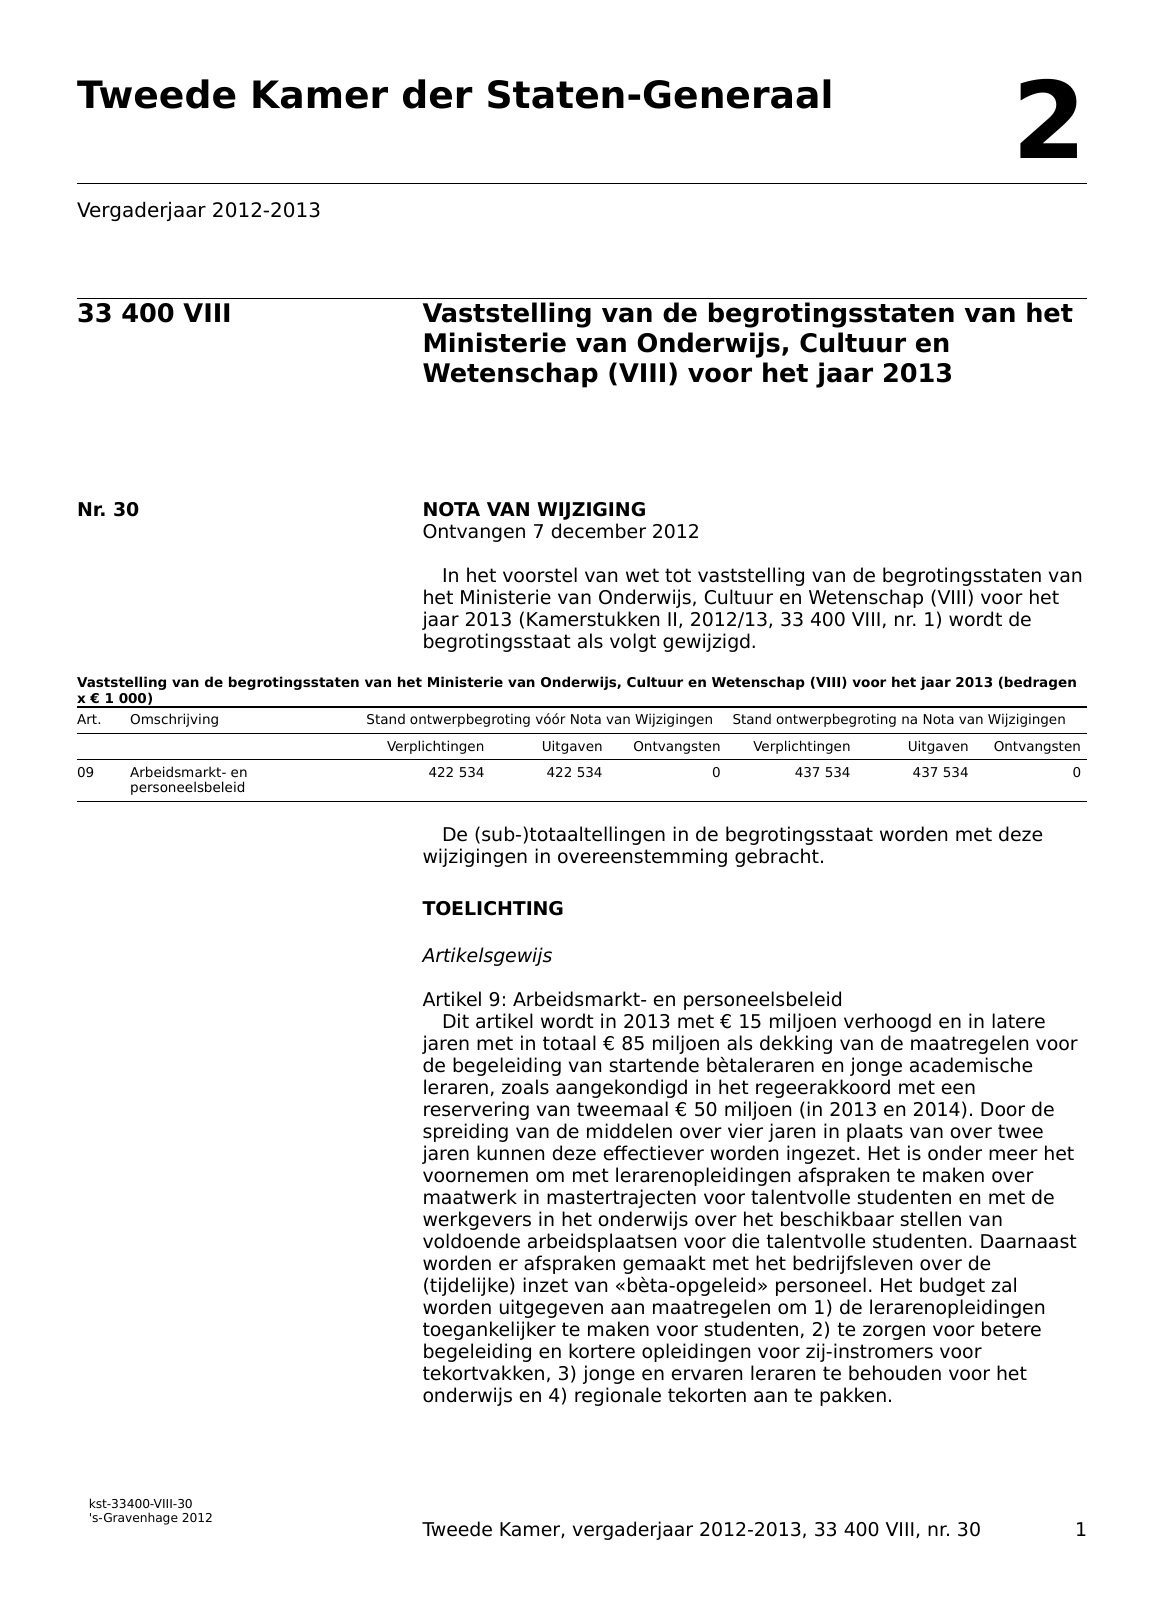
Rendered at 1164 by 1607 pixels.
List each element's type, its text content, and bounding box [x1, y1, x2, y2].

table_cell Verplichtingen [360, 734, 490, 759]
text Ontvangen 7 december 2012 [422, 521, 1087, 543]
table_cell Verplichtingen [726, 734, 856, 759]
table_cell 09 [77, 760, 124, 801]
table_header Vaststelling van de begrotingsstaten van het Ministerie van Onderwijs, Cultuur en Wetenschap (VIII) voor het jaar 2013 (bedragen x € 1 000) [77, 675, 1087, 706]
table_header 2 [886, 59, 1087, 183]
text kst-33400-VIII-30 [88, 1497, 323, 1511]
subtitle TOELICHTING [422, 898, 1087, 920]
table_cell Ontvangsten [608, 734, 726, 759]
table_cell Stand ontwerpbegroting na Nota van Wijzigingen [726, 708, 1087, 733]
text De (sub-)totaaltellingen in de begrotingsstaat worden met deze wijzigingen in overeenstemming gebracht. [422, 824, 1087, 868]
table_cell [124, 734, 360, 759]
text In het voorstel van wet tot vaststelling van de begrotingsstaten van het Ministerie van Onderwijs, Cultuur en Wetenschap (VIII) voor het jaar 2013 (Kamerstukken II, 2012/13, 33 400 VIII, nr. 1) wordt de begrotingsstaat als volgt gewijzigd. [422, 565, 1087, 653]
subtitle Artikel 9: Arbeidsmarkt- en personeelsbeleid [422, 989, 1087, 1011]
table_cell Vergaderjaar 2012-2013 [77, 184, 1087, 298]
table_header Tweede Kamer der Staten-Generaal [77, 59, 886, 183]
table_cell 422 534 [490, 760, 608, 801]
table_cell Art. [77, 708, 124, 733]
subtitle Nr. 30 NOTA VAN WIJZIGING [77, 499, 1087, 521]
table_cell Omschrijving [124, 708, 360, 733]
table_cell 422 534 [360, 760, 490, 801]
table_cell 437 534 [856, 760, 974, 801]
table_cell 0 [608, 760, 726, 801]
subtitle 33 400 VIII Vaststelling van de begrotingsstaten van het Ministerie van Onderwijs, Cultuur en Wetenschap (VIII) voor het jaar 2013 [77, 299, 1087, 388]
table_cell Stand ontwerpbegroting vóór Nota van Wijzigingen [360, 708, 726, 733]
table_cell Ontvangsten [974, 734, 1087, 759]
table_cell Arbeidsmarkt- en personeelsbeleid [124, 760, 360, 801]
table_cell [77, 734, 124, 759]
table_cell 437 534 [726, 760, 856, 801]
table_cell Uitgaven [856, 734, 974, 759]
text Dit artikel wordt in 2013 met € 15 miljoen verhoogd en in latere jaren met in totaal € 85 miljoen als dekking van de maatregelen voor de begeleiding van startende bètaleraren en jonge academische leraren, zoals aangekondigd in het regeerakkoord met een reservering van tweemaal € 50 miljoen (in 2013 en 2014). Door de spreiding van de middelen over vier jaren in plaats van over twee jaren kunnen deze effectiever worden ingezet. Het is onder meer het voornemen om met lerarenopleidingen afspraken te maken over maatwerk in mastertrajecten voor talentvolle studenten en met de werkgevers in het onderwijs over het beschikbaar stellen van voldoende arbeidsplaatsen voor die talentvolle studenten. Daarnaast worden er afspraken gemaakt met het bedrijfsleven over de (tijdelijke) inzet van «bèta-opgeleid» personeel. Het budget zal worden uitgegeven aan maatregelen om 1) de lerarenopleidingen toegankelijker te maken voor studenten, 2) te zorgen voor betere begeleiding en kortere opleidingen voor zij-instromers voor tekortvakken, 3) jonge en ervaren leraren te behouden voor het onderwijs en 4) regionale tekorten aan te pakken. [422, 1011, 1087, 1407]
table_cell Uitgaven [490, 734, 608, 759]
table_cell 0 [974, 760, 1087, 801]
text 's-Gravenhage 2012 [88, 1511, 323, 1525]
subtitle Artikelsgewijs [422, 945, 1087, 967]
